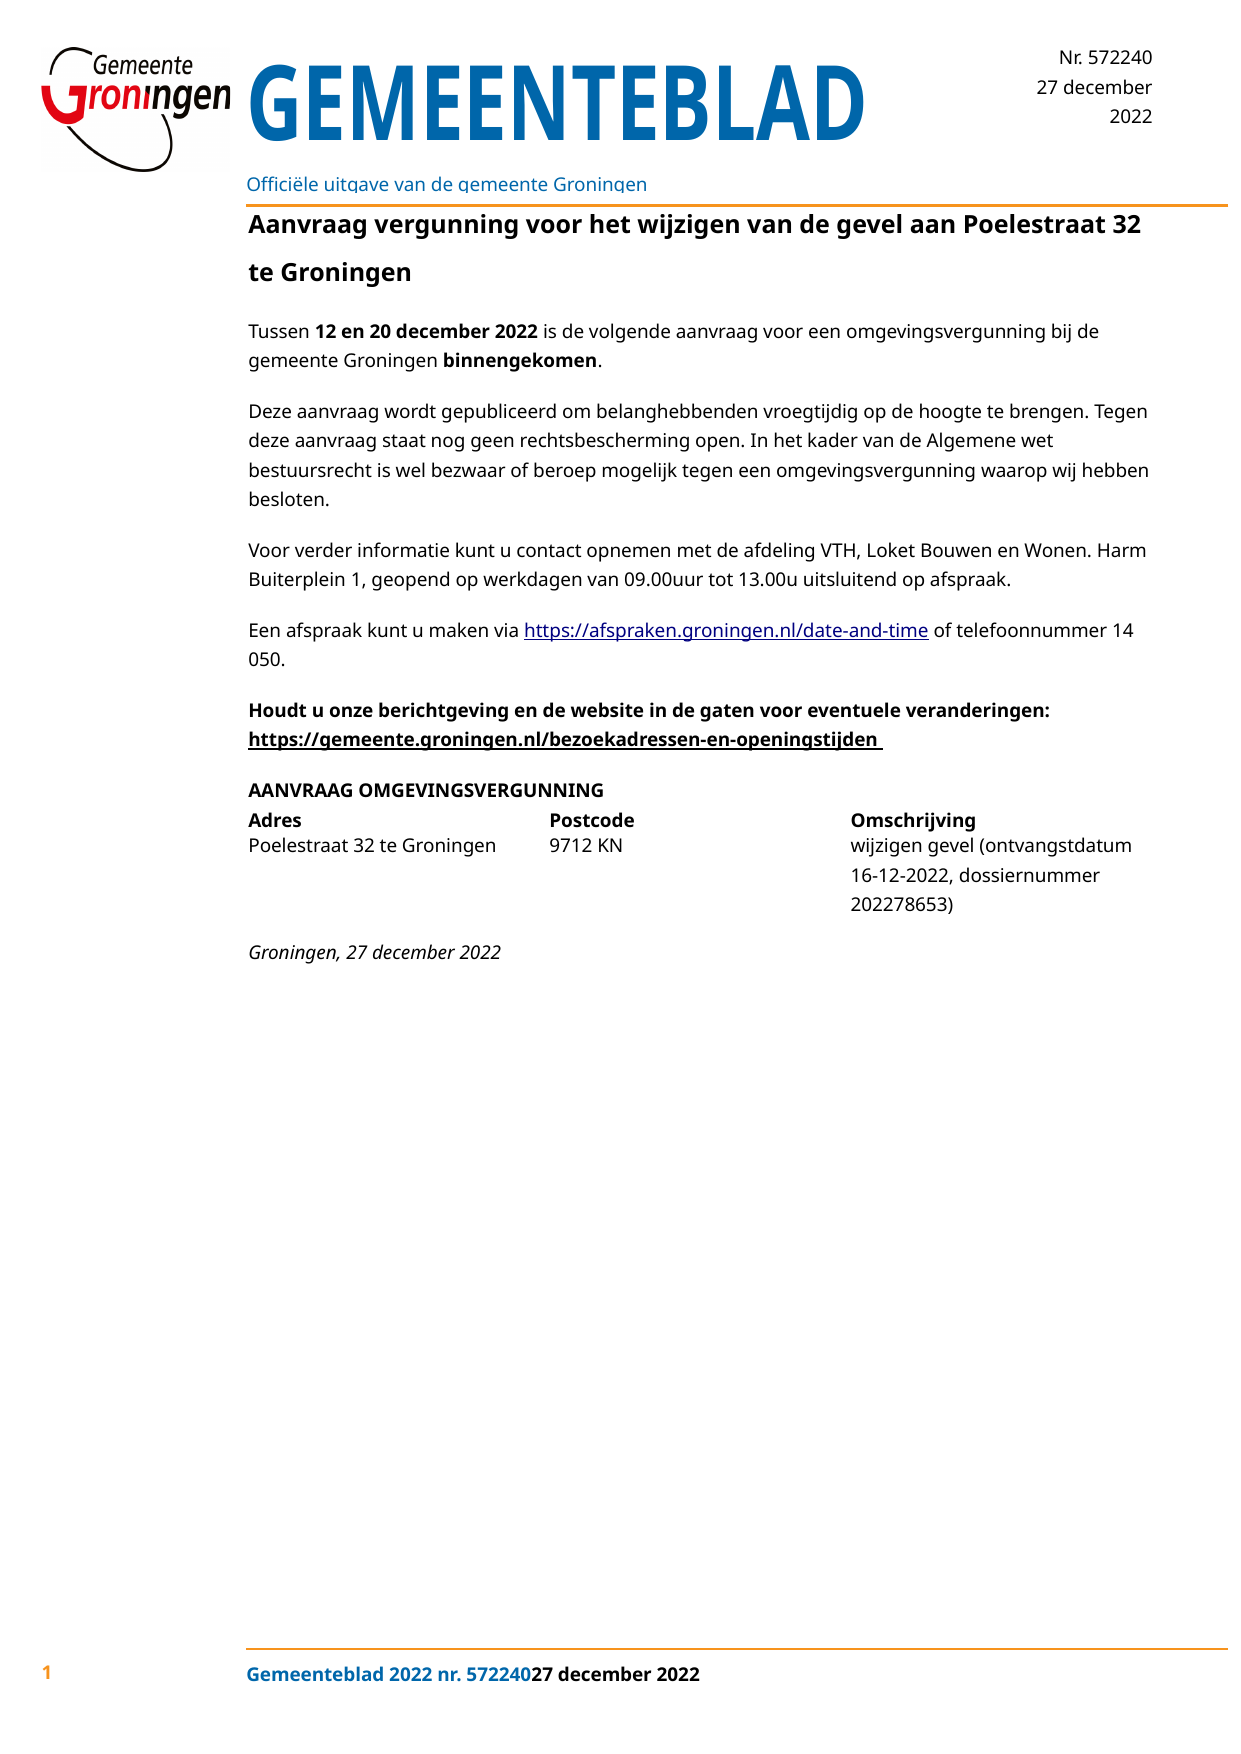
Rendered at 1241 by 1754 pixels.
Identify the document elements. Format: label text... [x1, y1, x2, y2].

text Deze aanvraag wordt gepubliceerd om belanghebbenden vroegtijdig op de hoogte te brengen. Tegen deze aanvraag staat nog geen rechtsbescherming open. In het kader van de Algemene wet bestuursrecht is wel bezwaar of beroep mogelijk tegen een omgevingsvergunning waarop wij hebben besloten. [248, 398, 1152, 512]
table_header Adres [248, 807, 549, 832]
text Een afspraak kunt u maken via https://afspraken.groningen.nl/date-and-time of telefoonnummer 14 050. [248, 617, 1152, 672]
table_cell wijzigen gevel (ontvangstdatum 16-12-2022, dossiernummer 202278653) [850, 833, 1152, 917]
text Tussen 12 en 20 december 2022 is de volgende aanvraag voor een omgevingsvergunning bij de gemeente Groningen binnengekomen. [248, 318, 1152, 373]
text Houdt u onze berichtgeving en de website in de gaten voor eventuele veranderingen: https://gemeente.groningen.nl/bezoekadressen-en-openingstijden [248, 697, 1152, 752]
text AANVRAAG OMGEVINGSVERGUNNING [248, 777, 1152, 803]
text Aanvraag vergunning voor het wijzigen van de gevel aan Poelestraat 32 te Groningen [248, 207, 1152, 288]
table_cell Poelestraat 32 te Groningen [248, 833, 549, 917]
table_header Omschrijving [850, 807, 1152, 832]
picture [41, 47, 231, 172]
text Groningen, 27 december 2022 [248, 939, 1152, 964]
table_header Postcode [549, 807, 850, 832]
table_cell 9712 KN [549, 833, 850, 917]
text Voor verder informatie kunt u contact opnemen met de afdeling VTH, Loket Bouwen en Wonen. Harm Buiterplein 1, geopend op werkdagen van 09.00uur tot 13.00u uitsluitend op afspraak. [248, 537, 1152, 592]
